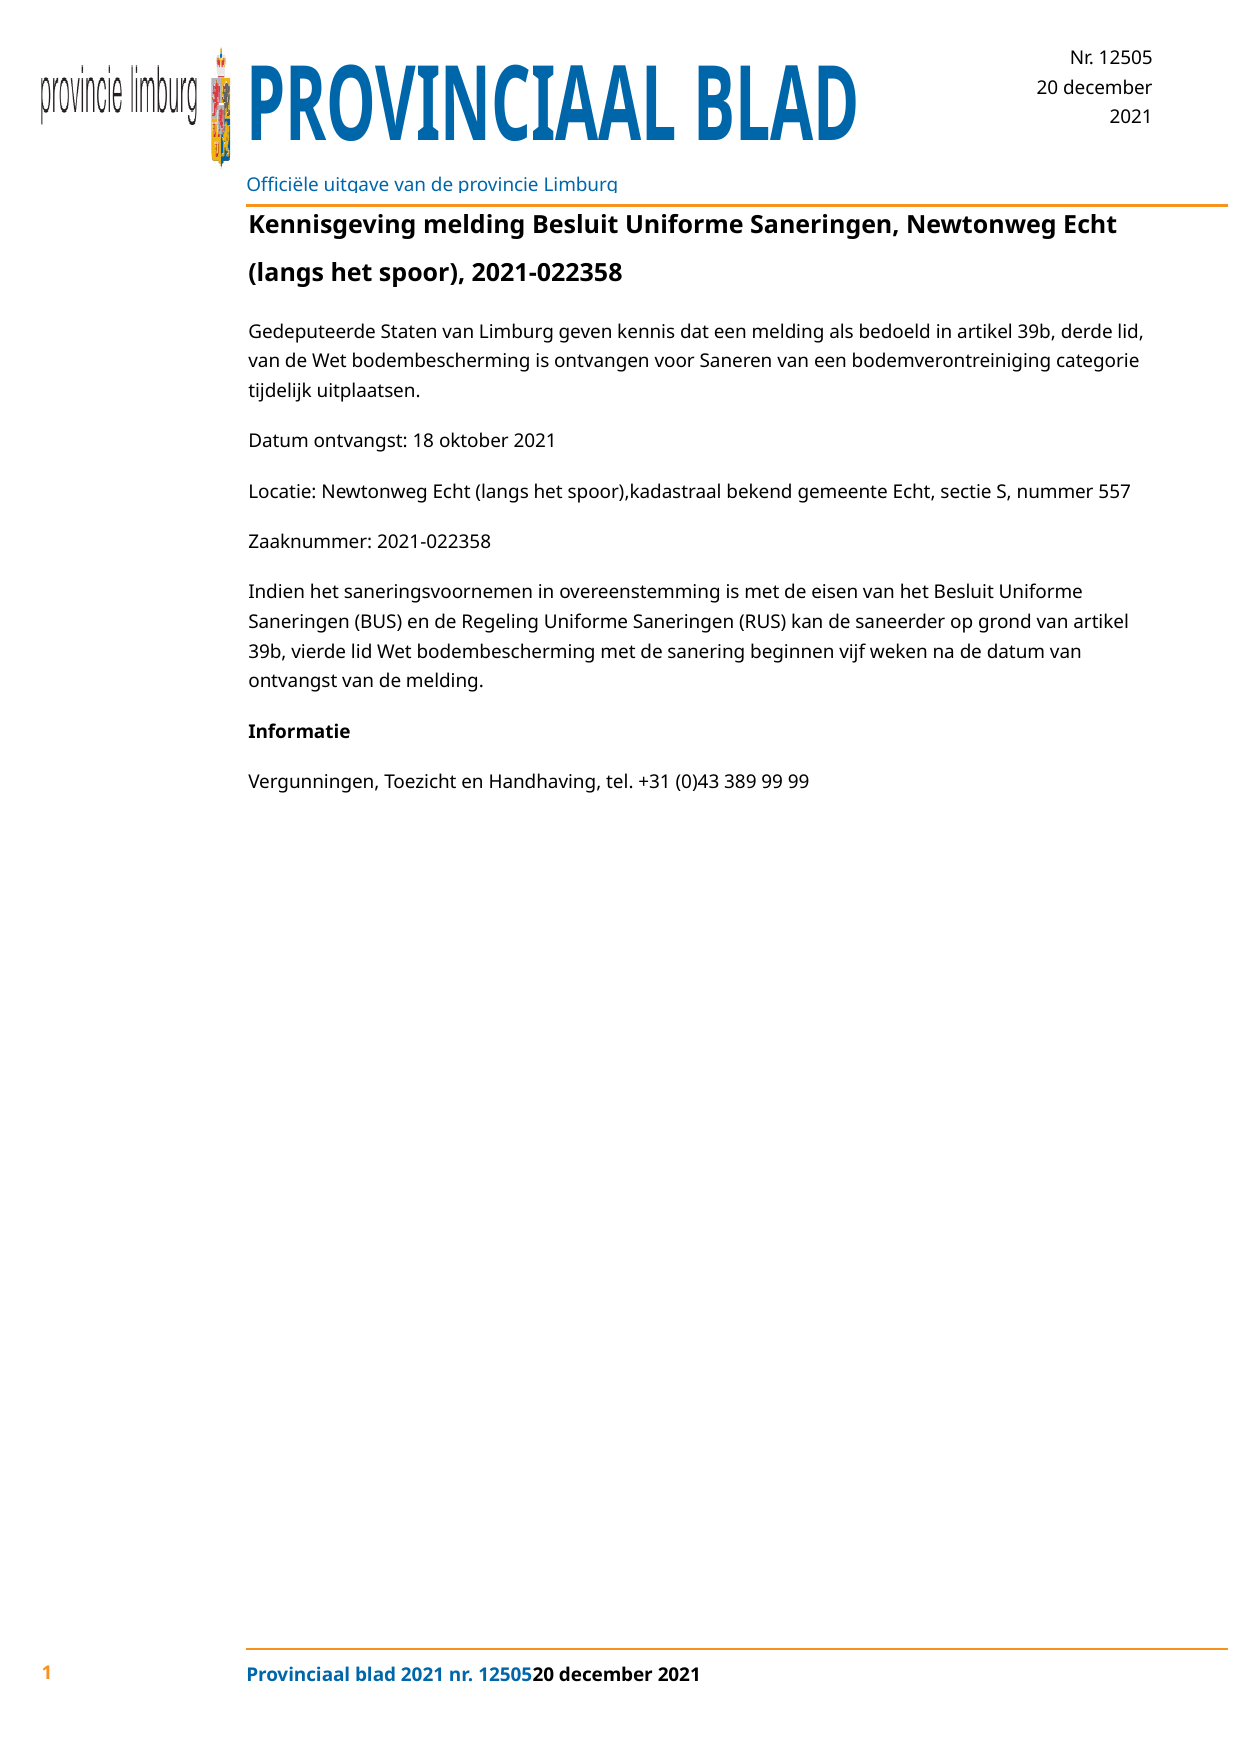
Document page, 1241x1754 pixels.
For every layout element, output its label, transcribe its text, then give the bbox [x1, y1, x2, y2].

text Indien het saneringsvoornemen in overeenstemming is met de eisen van het Besluit Uniforme Saneringen (BUS) en de Regeling Uniforme Saneringen (RUS) kan de saneerder op grond van artikel 39b, vierde lid Wet bodembescherming met de sanering beginnen vijf weken na de datum van ontvangst van de melding. [248, 579, 1152, 693]
text Kennisgeving melding Besluit Uniforme Saneringen, Newtonweg Echt (langs het spoor), 2021-022358 [248, 207, 1152, 288]
text Gedeputeerde Staten van Limburg geven kennis dat een melding als bedoeld in artikel 39b, derde lid, van de Wet bodembescherming is ontvangen voor Saneren van een bodemverontreiniging categorie tijdelijk uitplaatsen. [248, 318, 1152, 403]
text Zaaknummer: 2021-022358 [248, 528, 1152, 554]
text Datum ontvangst: 18 oktober 2021 [248, 427, 1152, 453]
text Informatie [248, 718, 1152, 744]
text Vergunningen, Toezicht en Handhaving, tel. +31 (0)43 389 99 99 [248, 768, 1152, 794]
text Locatie: Newtonweg Echt (langs het spoor),kadastraal bekend gemeente Echt, sectie S, nummer 557 [248, 478, 1152, 504]
picture [41, 47, 231, 172]
